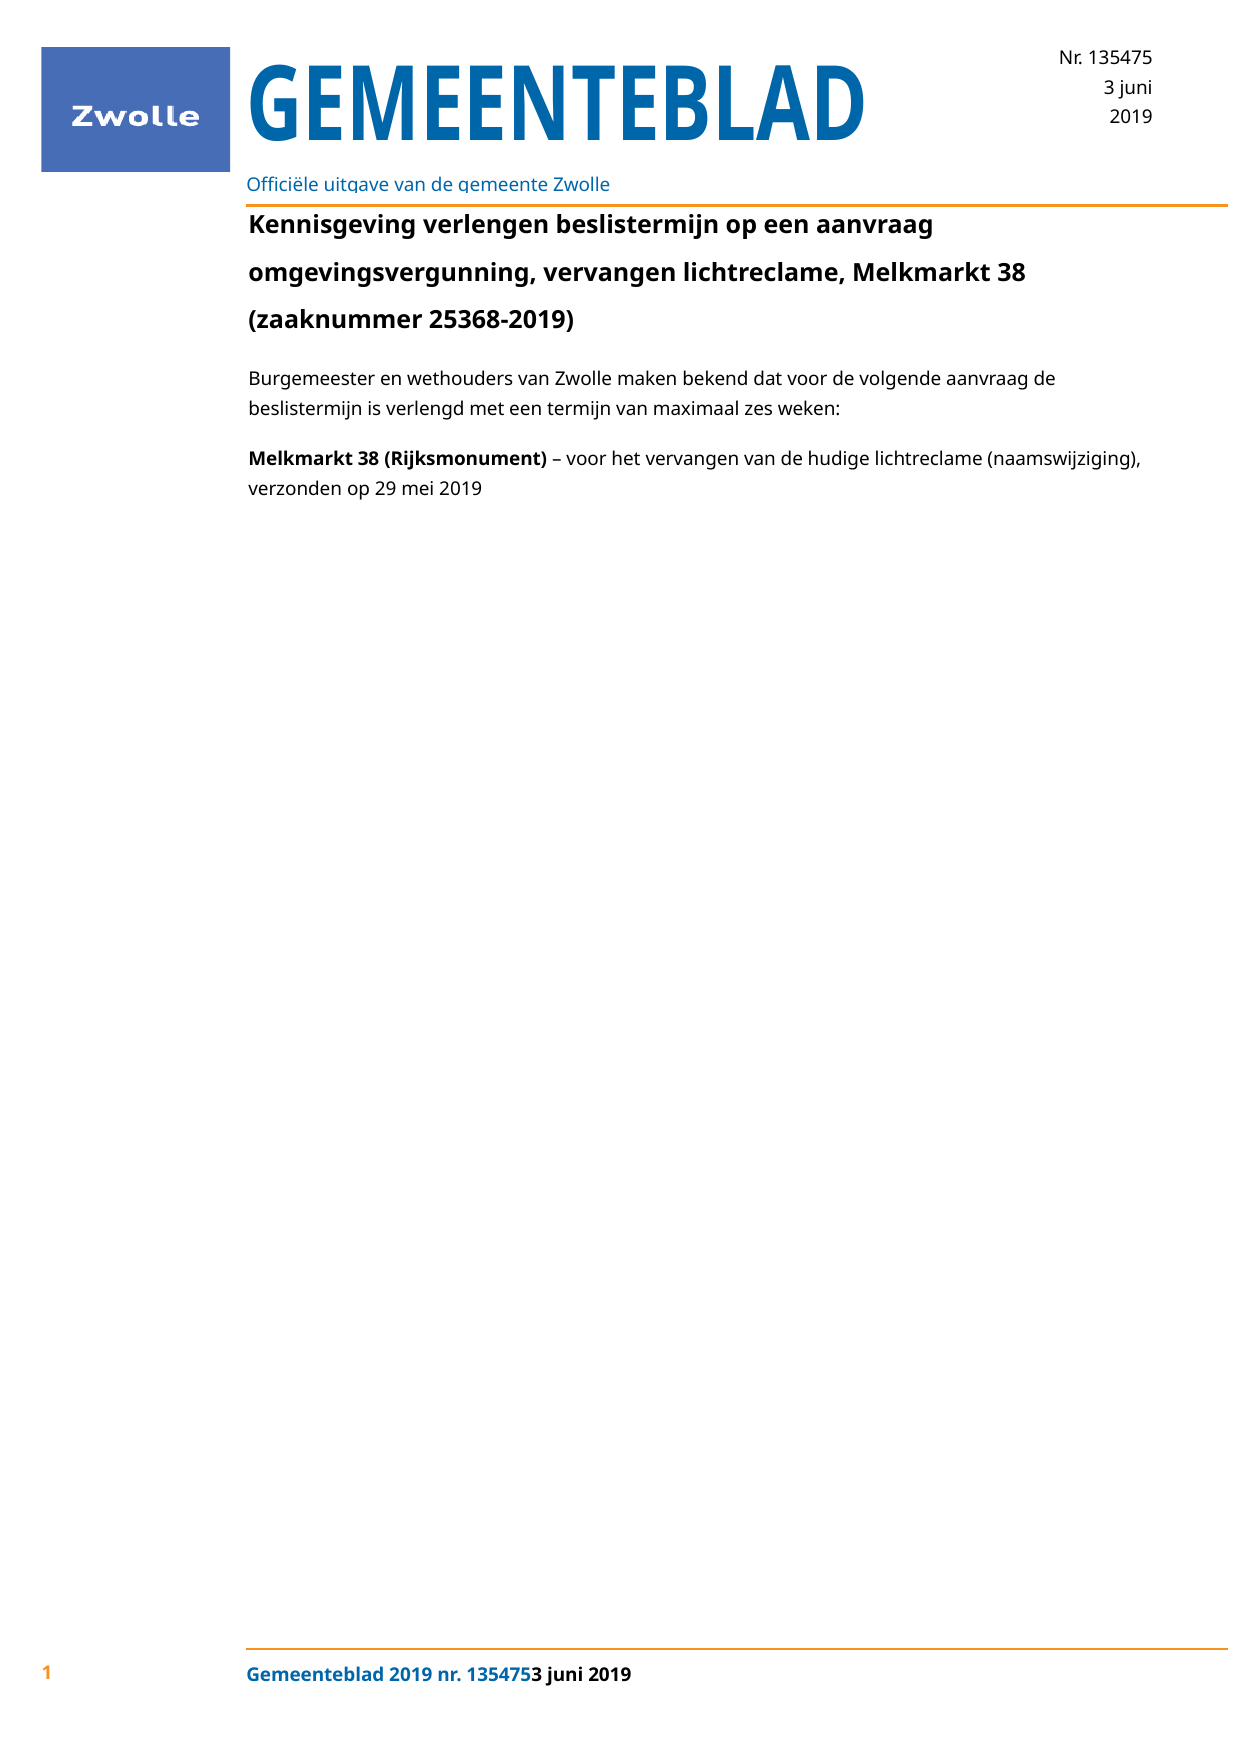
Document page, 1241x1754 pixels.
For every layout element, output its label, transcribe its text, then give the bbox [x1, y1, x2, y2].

text Burgemeester en wethouders van Zwolle maken bekend dat voor de volgende aanvraag de beslistermijn is verlengd met een termijn van maximaal zes weken: [248, 366, 1152, 421]
text Melkmarkt 38 (Rijksmonument) – voor het vervangen van de hudige lichtreclame (naamswijziging), verzonden op 29 mei 2019 [248, 446, 1152, 501]
picture [41, 47, 231, 172]
text Kennisgeving verlengen beslistermijn op een aanvraag omgevingsvergunning, vervangen lichtreclame, Melkmarkt 38 (zaaknummer 25368-2019) [248, 207, 1152, 336]
